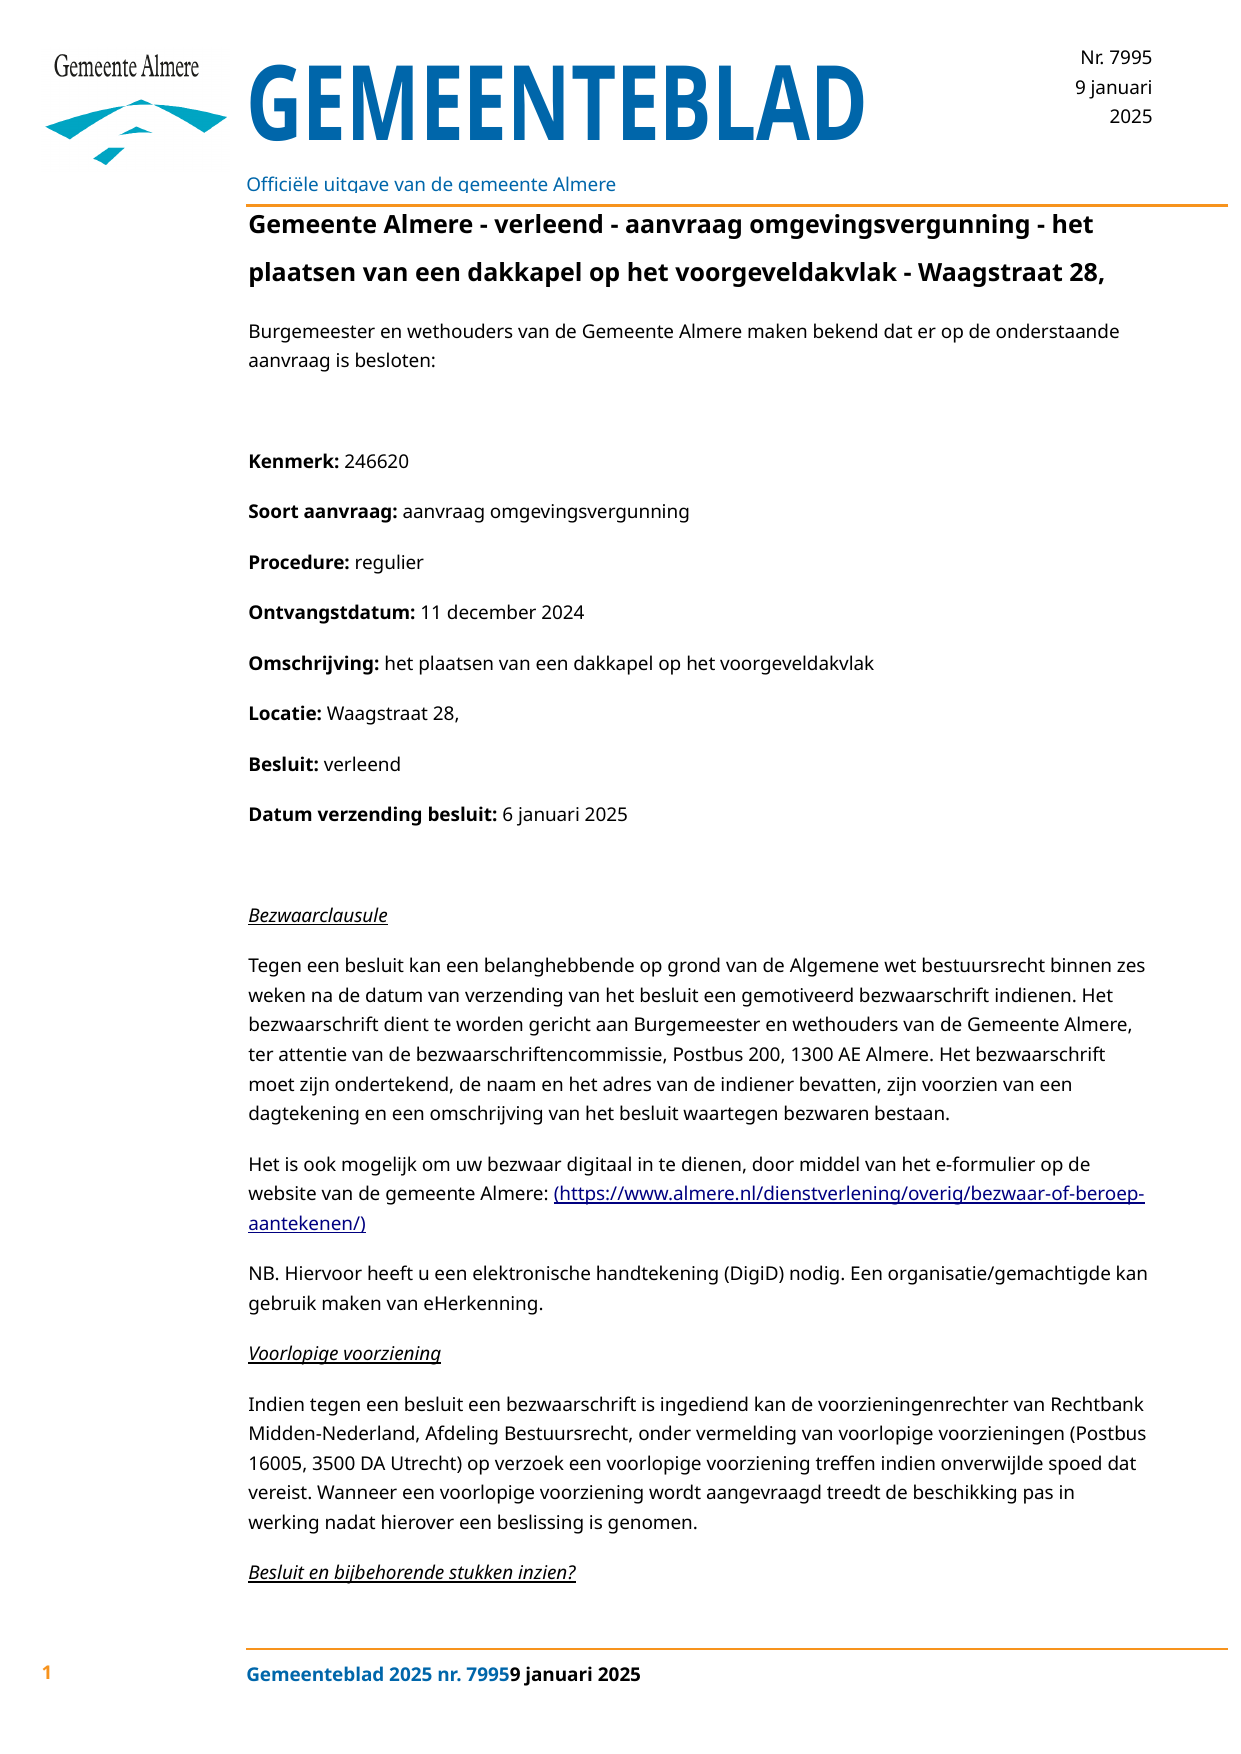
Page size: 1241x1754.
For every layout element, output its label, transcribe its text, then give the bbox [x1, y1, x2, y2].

text Besluit: verleend [248, 751, 1152, 777]
text Het is ook mogelijk om uw bezwaar digitaal in te dienen, door middel van het e-formulier op de website van de gemeente Almere: (https://www.almere.nl/dienstverlening/overig/bezwaar-of-beroep-aantekenen/) [248, 1151, 1152, 1236]
picture [41, 47, 231, 172]
text Indien tegen een besluit een bezwaarschrift is ingediend kan de voorzieningenrechter van Rechtbank Midden-Nederland, Afdeling Bestuursrecht, onder vermelding van voorlopige voorzieningen (Postbus 16005, 3500 DA Utrecht) op verzoek een voorlopige voorziening treffen indien onverwijlde spoed dat vereist. Wanneer een voorlopige voorziening wordt aangevraagd treedt de beschikking pas in werking nadat hierover een beslissing is genomen. [248, 1391, 1152, 1535]
text Soort aanvraag: aanvraag omgevingsvergunning [248, 499, 1152, 524]
text Ontvangstdatum: 11 december 2024 [248, 599, 1152, 625]
text Tegen een besluit kan een belanghebbende op grond van de Algemene wet bestuursrecht binnen zes weken na de datum van verzending van het besluit een gemotiveerd bezwaarschrift indienen. Het bezwaarschrift dient te worden gericht aan Burgemeester en wethouders van de Gemeente Almere, ter attentie van de bezwaarschriftencommissie, Postbus 200, 1300 AE Almere. Het bezwaarschrift moet zijn ondertekend, de naam en het adres van de indiener bevatten, zijn voorzien van een dagtekening en een omschrijving van het besluit waartegen bezwaren bestaan. [248, 952, 1152, 1126]
text Bezwaarclausule [248, 902, 1152, 928]
text Gemeente Almere - verleend - aanvraag omgevingsvergunning - het plaatsen van een dakkapel op het voorgeveldakvlak - Waagstraat 28, [248, 207, 1152, 288]
text Kenmerk: 246620 [248, 448, 1152, 474]
text Omschrijving: het plaatsen van een dakkapel op het voorgeveldakvlak [248, 650, 1152, 676]
text Burgemeester en wethouders van de Gemeente Almere maken bekend dat er op de onderstaande aanvraag is besloten: [248, 318, 1152, 373]
text Datum verzending besluit: 6 januari 2025 [248, 801, 1152, 827]
text NB. Hiervoor heeft u een elektronische handtekening (DigiD) nodig. Een organisatie/gemachtigde kan gebruik maken van eHerkenning. [248, 1260, 1152, 1316]
text Procedure: regulier [248, 549, 1152, 575]
text Voorlopige voorziening [248, 1340, 1152, 1366]
text Besluit en bijbehorende stukken inzien? [248, 1559, 1152, 1585]
text Locatie: Waagstraat 28, [248, 700, 1152, 726]
